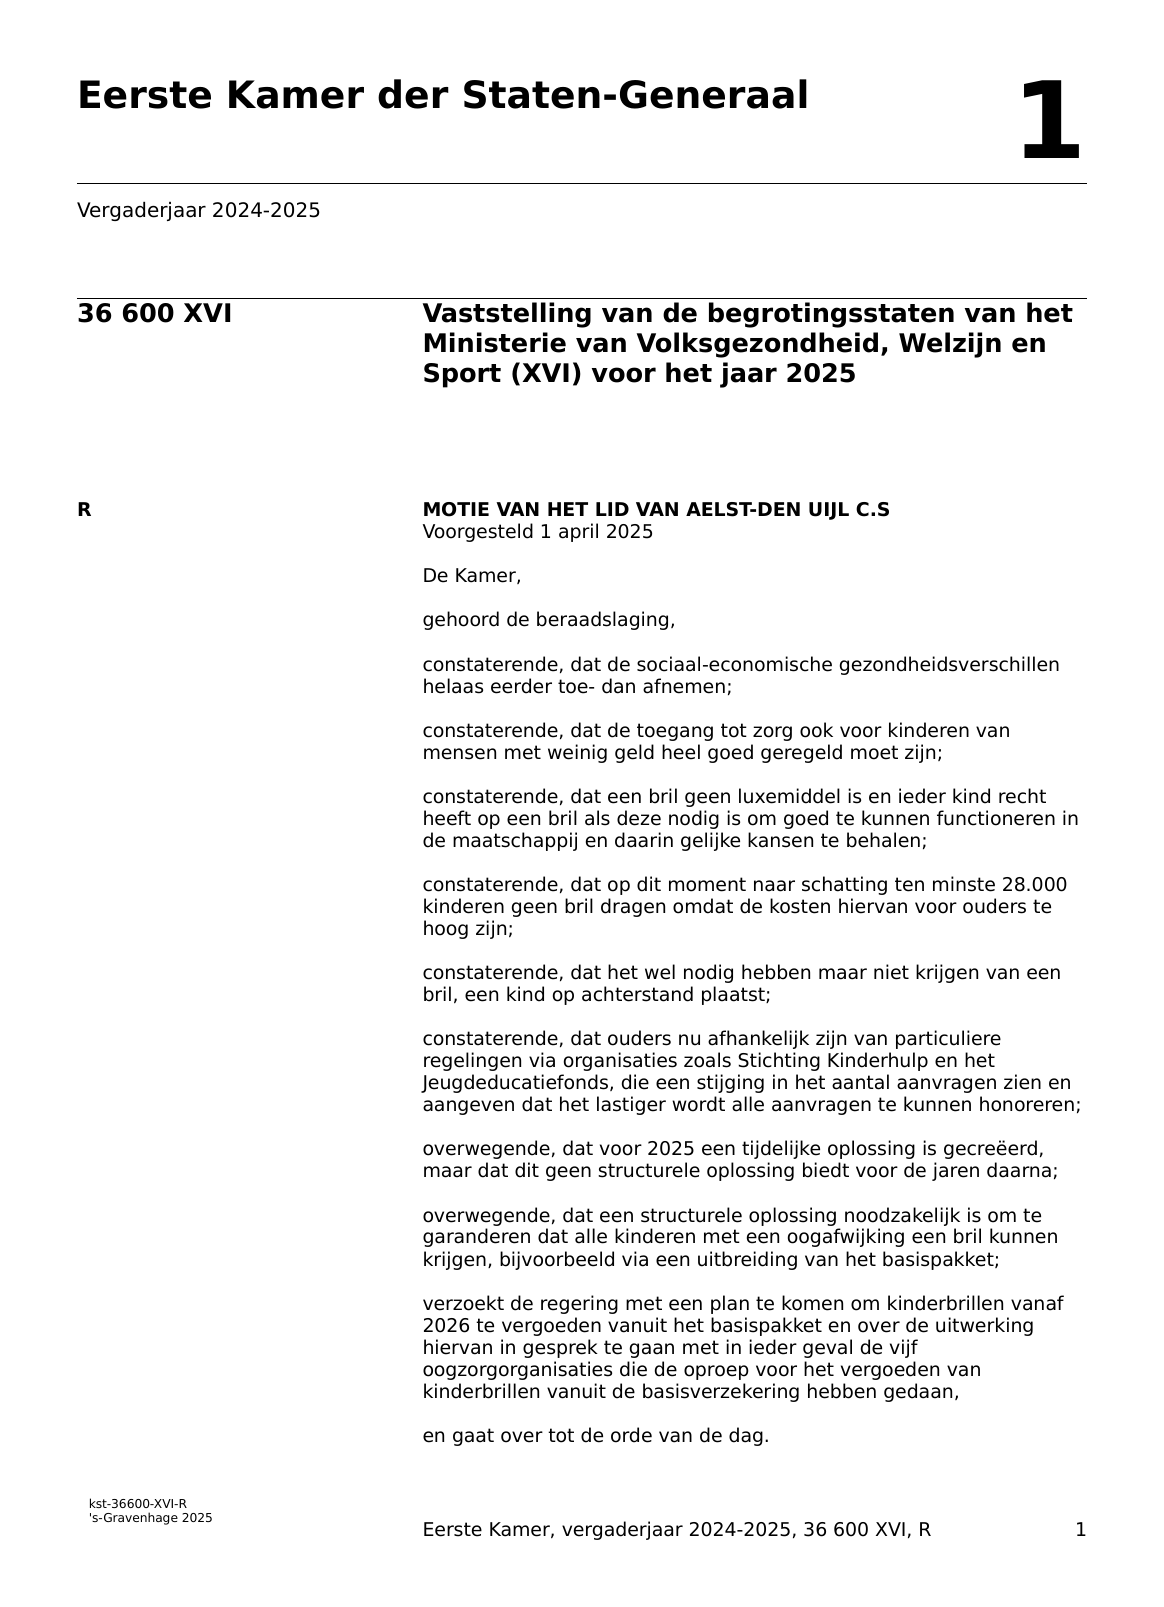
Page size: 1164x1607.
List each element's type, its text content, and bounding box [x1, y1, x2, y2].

text overwegende, dat voor 2025 een tijdelijke oplossing is gecreëerd, maar dat dit geen structurele oplossing biedt voor de jaren daarna; [422, 1138, 1087, 1182]
table_cell Vergaderjaar 2024-2025 [77, 184, 1087, 298]
text en gaat over tot de orde van de dag. [422, 1425, 1087, 1447]
table_header 1 [886, 59, 1087, 183]
text De Kamer, [422, 565, 1087, 587]
text constaterende, dat de sociaal-economische gezondheidsverschillen helaas eerder toe- dan afnemen; [422, 653, 1087, 697]
text verzoekt de regering met een plan te komen om kinderbrillen vanaf 2026 te vergoeden vanuit het basispakket en over de uitwerking hiervan in gesprek te gaan met in ieder geval de vijf oogzorgorganisaties die de oproep voor het vergoeden van kinderbrillen vanuit de basisverzekering hebben gedaan, [422, 1293, 1087, 1402]
text gehoord de beraadslaging, [422, 609, 1087, 631]
text constaterende, dat de toegang tot zorg ook voor kinderen van mensen met weinig geld heel goed geregeld moet zijn; [422, 720, 1087, 764]
subtitle 36 600 XVI Vaststelling van de begrotingsstaten van het Ministerie van Volksgezondheid, Welzijn en Sport (XVI) voor het jaar 2025 [77, 299, 1087, 388]
text overwegende, dat een structurele oplossing noodzakelijk is om te garanderen dat alle kinderen met een oogafwijking een bril kunnen krijgen, bijvoorbeeld via een uitbreiding van het basispakket; [422, 1204, 1087, 1270]
text constaterende, dat een bril geen luxemiddel is en ieder kind recht heeft op een bril als deze nodig is om goed te kunnen functioneren in de maatschappij en daarin gelijke kansen te behalen; [422, 786, 1087, 852]
text constaterende, dat ouders nu afhankelijk zijn van particuliere regelingen via organisaties zoals Stichting Kinderhulp en het Jeugdeducatiefonds, die een stijging in het aantal aanvragen zien en aangeven dat het lastiger wordt alle aanvragen te kunnen honoreren; [422, 1028, 1087, 1116]
text 's-Gravenhage 2025 [88, 1511, 323, 1525]
subtitle R MOTIE VAN HET LID VAN AELST-DEN UIJL C.S [77, 499, 1087, 521]
text Voorgesteld 1 april 2025 [422, 521, 1087, 543]
text constaterende, dat het wel nodig hebben maar niet krijgen van een bril, een kind op achterstand plaatst; [422, 962, 1087, 1006]
table_header Eerste Kamer der Staten-Generaal [77, 59, 886, 183]
text constaterende, dat op dit moment naar schatting ten minste 28.000 kinderen geen bril dragen omdat de kosten hiervan voor ouders te hoog zijn; [422, 874, 1087, 940]
text kst-36600-XVI-R [88, 1497, 323, 1511]
